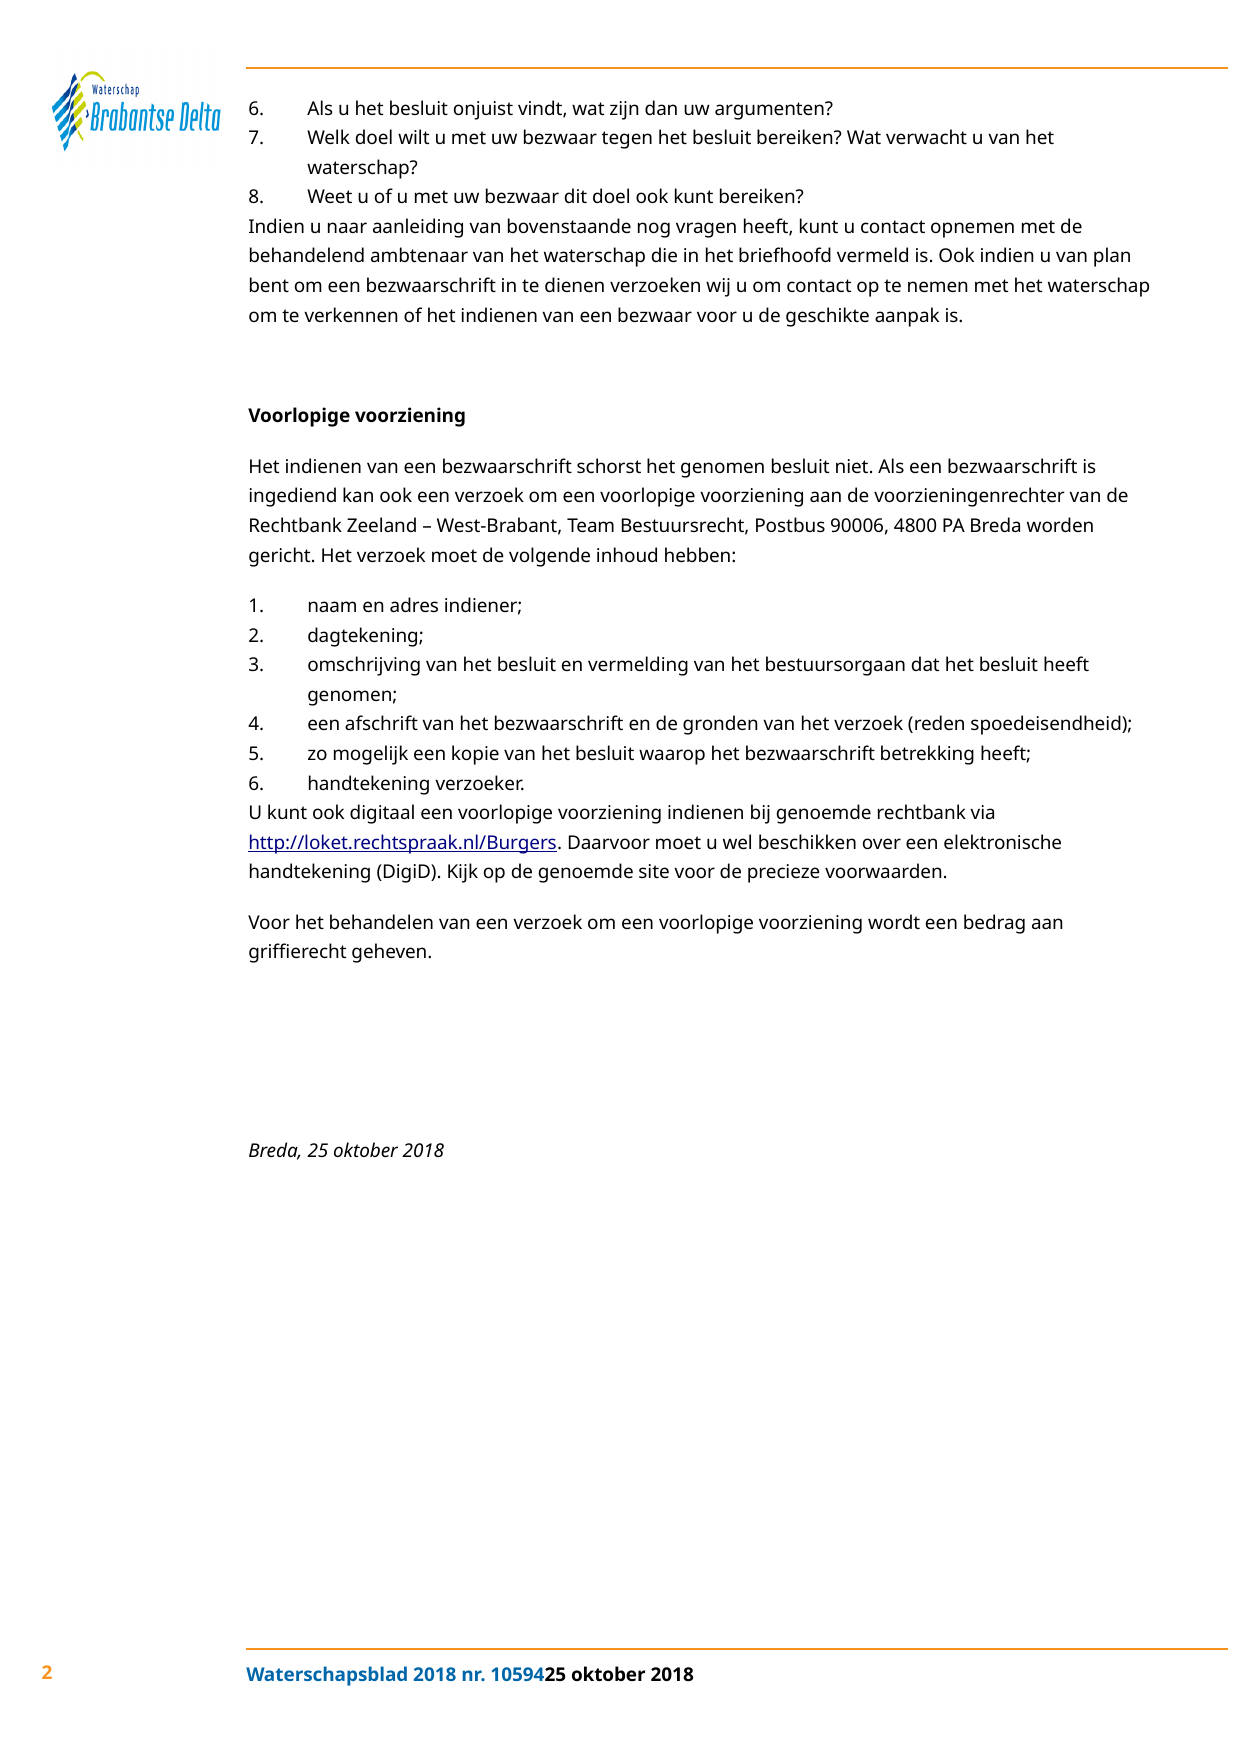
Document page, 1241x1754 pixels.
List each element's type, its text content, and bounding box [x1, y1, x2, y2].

picture [41, 47, 231, 172]
text Voorlopige voorziening [248, 403, 1152, 428]
list Als u het besluit onjuist vindt, wat zijn dan uw argumenten? [248, 95, 1152, 121]
text Breda, 25 oktober 2018 [248, 1138, 1152, 1163]
list omschrijving van het besluit en vermelding van het bestuursorgaan dat het besluit heeft genomen; [248, 651, 1152, 707]
text Voor het behandelen van een verzoek om een voorlopige voorziening wordt een bedrag aan griffierecht geheven. [248, 909, 1152, 964]
list Welk doel wilt u met uw bezwaar tegen het besluit bereiken? Wat verwacht u van het waterschap? [248, 124, 1152, 180]
list een afschrift van het bezwaarschrift en de gronden van het verzoek (reden spoedeisendheid); [248, 711, 1152, 736]
text Het indienen van een bezwaarschrift schorst het genomen besluit niet. Als een bezwaarschrift is ingediend kan ook een verzoek om een voorlopige voorziening aan de voorzieningenrechter van de Rechtbank Zeeland – West-Brabant, Team Bestuursrecht, Postbus 90006, 4800 PA Breda worden gericht. Het verzoek moet de volgende inhoud hebben: [248, 453, 1152, 568]
text U kunt ook digitaal een voorlopige voorziening indienen bij genoemde rechtbank via http://loket.rechtspraak.nl/Burgers. Daarvoor moet u wel beschikken over een elektronische handtekening (DigiD). Kijk op de genoemde site voor de precieze voorwaarden. [248, 799, 1152, 884]
list naam en adres indiener; [248, 592, 1152, 618]
text Indien u naar aanleiding van bovenstaande nog vragen heeft, kunt u contact opnemen met de behandelend ambtenaar van het waterschap die in het briefhoofd vermeld is. Ook indien u van plan bent om een bezwaarschrift in te dienen verzoeken wij u om contact op te nemen met het waterschap om te verkennen of het indienen van een bezwaar voor u de geschikte aanpak is. [248, 213, 1152, 328]
list Weet u of u met uw bezwaar dit doel ook kunt bereiken? [248, 183, 1152, 209]
list zo mogelijk een kopie van het besluit waarop het bezwaarschrift betrekking heeft; [248, 740, 1152, 766]
list dagtekening; [248, 622, 1152, 648]
list handtekening verzoeker. [248, 770, 1152, 796]
